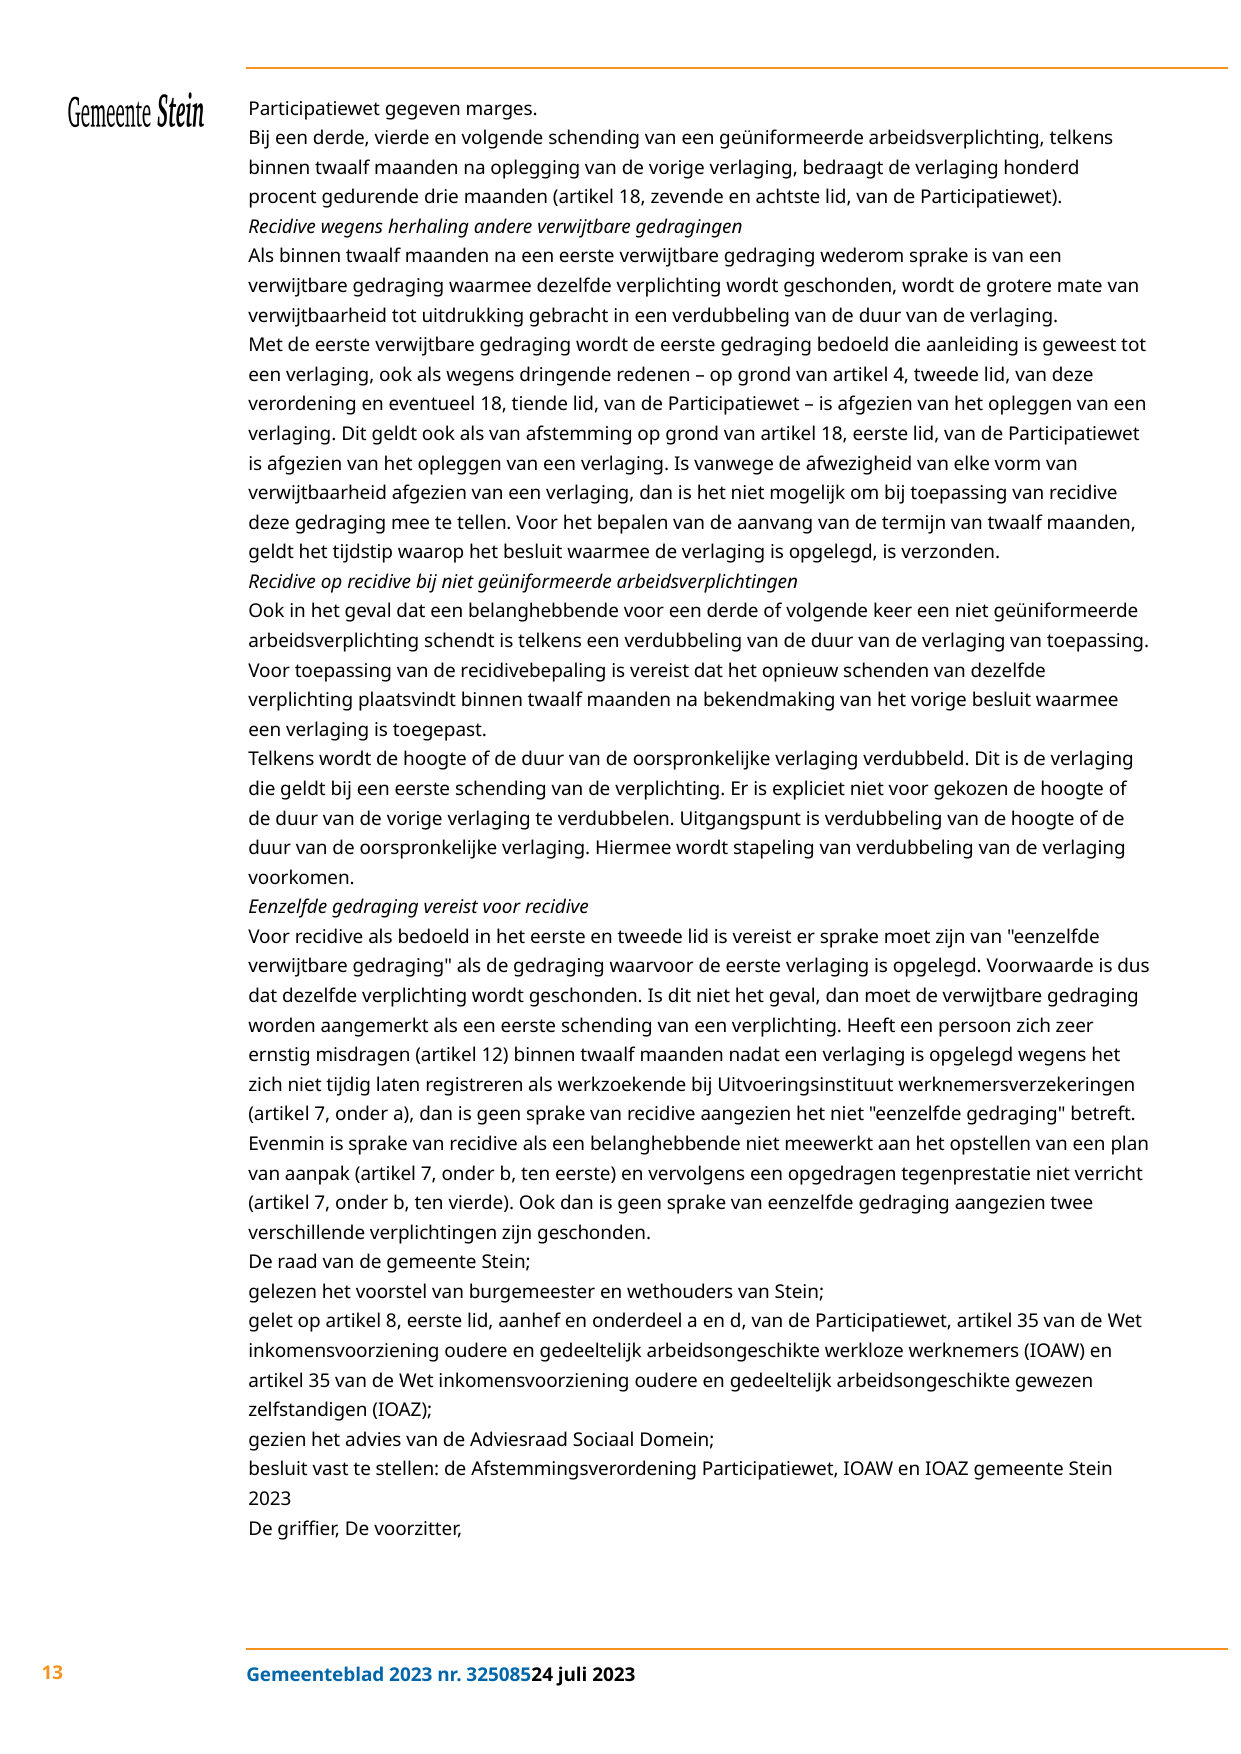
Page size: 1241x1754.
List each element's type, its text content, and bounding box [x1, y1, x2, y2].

text Bij een derde, vierde en volgende schending van een geüniformeerde arbeidsverplichting, telkens binnen twaalf maanden na oplegging van de vorige verlaging, bedraagt de verlaging honderd procent gedurende drie maanden (artikel 18, zevende en achtste lid, van de Participatiewet). [248, 124, 1152, 209]
text gezien het advies van de Adviesraad Sociaal Domein; [248, 1426, 1152, 1452]
text Als binnen twaalf maanden na een eerste verwijtbare gedraging wederom sprake is van een verwijtbare gedraging waarmee dezelfde verplichting wordt geschonden, wordt de grotere mate van verwijtbaarheid tot uitdrukking gebracht in een verdubbeling van de duur van de verlaging. [248, 243, 1152, 328]
text gelezen het voorstel van burgemeester en wethouders van Stein; [248, 1278, 1152, 1304]
text Telkens wordt de hoogte of de duur van de oorspronkelijke verlaging verdubbeld. Dit is de verlaging die geldt bij een eerste schending van de verplichting. Er is expliciet niet voor gekozen de hoogte of de duur van de vorige verlaging te verdubbelen. Uitgangspunt is verdubbeling van de hoogte of de duur van de oorspronkelijke verlaging. Hiermee wordt stapeling van verdubbeling van de verlaging voorkomen. [248, 746, 1152, 890]
text besluit vast te stellen: de Afstemmingsverordening Participatiewet, IOAW en IOAZ gemeente Stein 2023 [248, 1456, 1152, 1511]
text Ook in het geval dat een belanghebbende voor een derde of volgende keer een niet geüniformeerde arbeidsverplichting schendt is telkens een verdubbeling van de duur van de verlaging van toepassing. Voor toepassing van de recidivebepaling is vereist dat het opnieuw schenden van dezelfde verplichting plaatsvindt binnen twaalf maanden na bekendmaking van het vorige besluit waarmee een verlaging is toegepast. [248, 598, 1152, 742]
text Voor recidive als bedoeld in het eerste en tweede lid is vereist er sprake moet zijn van "eenzelfde verwijtbare gedraging" als de gedraging waarvoor de eerste verlaging is opgelegd. Voorwaarde is dus dat dezelfde verplichting wordt geschonden. Is dit niet het geval, dan moet de verwijtbare gedraging worden aangemerkt als een eerste schending van een verplichting. Heeft een persoon zich zeer ernstig misdragen (artikel 12) binnen twaalf maanden nadat een verlaging is opgelegd wegens het zich niet tijdig laten registreren als werkzoekende bij Uitvoeringsinstituut werknemersverzekeringen (artikel 7, onder a), dan is geen sprake van recidive aangezien het niet "eenzelfde gedraging" betreft. Evenmin is sprake van recidive als een belanghebbende niet meewerkt aan het opstellen van een plan van aanpak (artikel 7, onder b, ten eerste) en vervolgens een opgedragen tegenprestatie niet verricht (artikel 7, onder b, ten vierde). Ook dan is geen sprake van eenzelfde gedraging aangezien twee verschillende verplichtingen zijn geschonden. [248, 923, 1152, 1245]
picture [41, 47, 231, 172]
text Participatiewet gegeven marges. [248, 95, 1152, 121]
text gelet op artikel 8, eerste lid, aanhef en onderdeel a en d, van de Participatiewet, artikel 35 van de Wet inkomensvoorziening oudere en gedeeltelijk arbeidsongeschikte werkloze werknemers (IOAW) en artikel 35 van de Wet inkomensvoorziening oudere en gedeeltelijk arbeidsongeschikte gewezen zelfstandigen (IOAZ); [248, 1308, 1152, 1422]
text Recidive wegens herhaling andere verwijtbare gedragingen [248, 213, 1152, 239]
text Recidive op recidive bij niet geüniformeerde arbeidsverplichtingen [248, 568, 1152, 594]
text De griffier, De voorzitter, [248, 1515, 1152, 1541]
text Met de eerste verwijtbare gedraging wordt de eerste gedraging bedoeld die aanleiding is geweest tot een verlaging, ook als wegens dringende redenen – op grond van artikel 4, tweede lid, van deze verordening en eventueel 18, tiende lid, van de Participatiewet – is afgezien van het opleggen van een verlaging. Dit geldt ook als van afstemming op grond van artikel 18, eerste lid, van de Participatiewet is afgezien van het opleggen van een verlaging. Is vanwege de afwezigheid van elke vorm van verwijtbaarheid afgezien van een verlaging, dan is het niet mogelijk om bij toepassing van recidive deze gedraging mee te tellen. Voor het bepalen van de aanvang van de termijn van twaalf maanden, geldt het tijdstip waarop het besluit waarmee de verlaging is opgelegd, is verzonden. [248, 331, 1152, 564]
text Eenzelfde gedraging vereist voor recidive [248, 893, 1152, 919]
text De raad van de gemeente Stein; [248, 1248, 1152, 1274]
